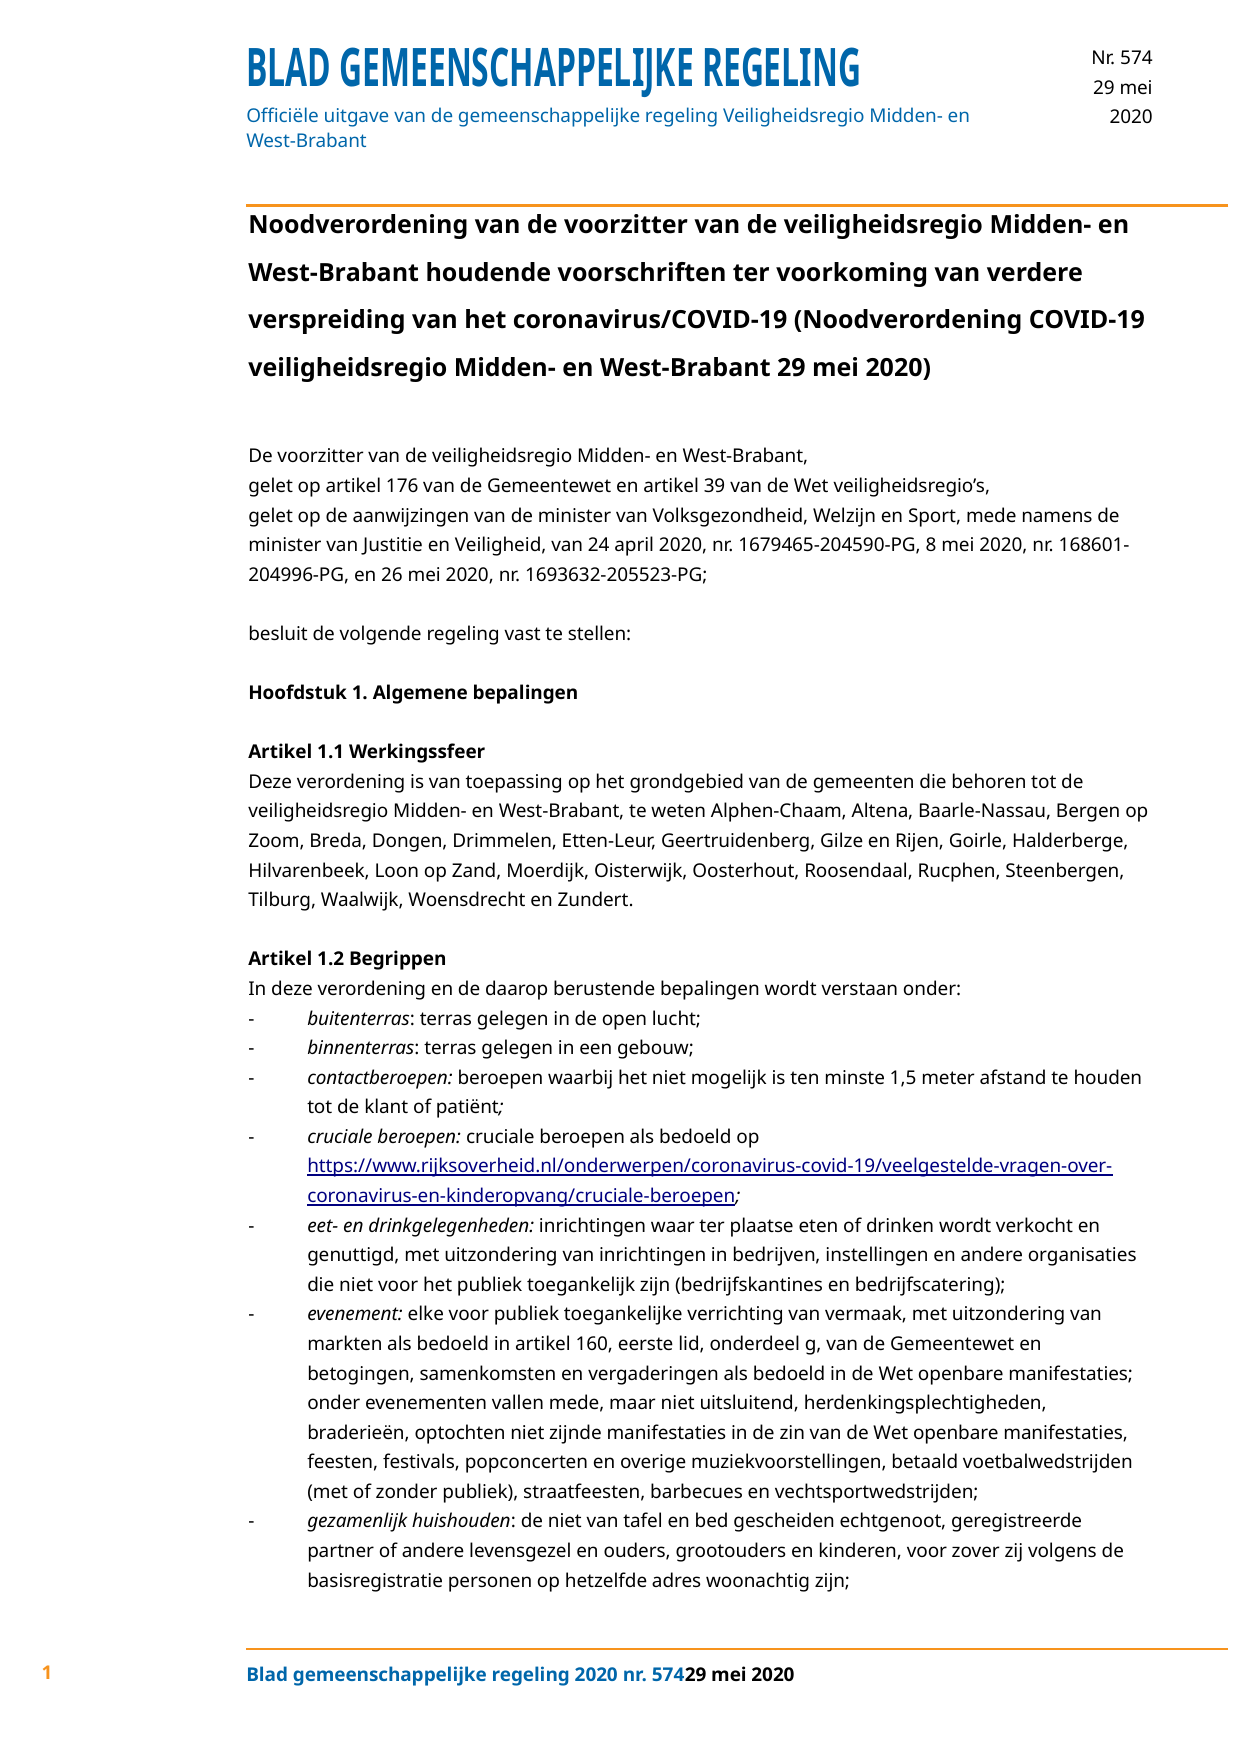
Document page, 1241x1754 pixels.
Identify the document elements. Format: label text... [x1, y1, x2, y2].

text De voorzitter van de veiligheidsregio Midden- en West-Brabant, [248, 443, 1152, 468]
picture [41, 47, 231, 172]
text gelet op artikel 176 van de Gemeentewet en artikel 39 van de Wet veiligheidsregio’s, [248, 472, 1152, 498]
text Artikel 1.2 Begrippen [248, 946, 1152, 971]
list evenement: elke voor publiek toegankelijke verrichting van vermaak, met uitzondering van markten als bedoeld in artikel 160, eerste lid, onderdeel g, van de Gemeentewet en betogingen, samenkomsten en vergaderingen als bedoeld in de Wet openbare manifestaties; onder evenementen vallen mede, maar niet uitsluitend, herdenkingsplechtigheden, braderieën, optochten niet zijnde manifestaties in de zin van de Wet openbare manifestaties, feesten, festivals, popconcerten en overige muziekvoorstellingen, betaald voetbalwedstrijden (met of zonder publiek), straatfeesten, barbecues en vechtsportwedstrijden; [248, 1301, 1152, 1504]
text Artikel 1.1 Werkingssfeer [248, 738, 1152, 764]
text Noodverordening van de voorzitter van de veiligheidsregio Midden- en West-Brabant houdende voorschriften ter voorkoming van verdere verspreiding van het coronavirus/COVID-19 (Noodverordening COVID-19 veiligheidsregio Midden- en West-Brabant 29 mei 2020) [248, 207, 1152, 384]
text Deze verordening is van toepassing op het grondgebied van de gemeenten die behoren tot de veiligheidsregio Midden- en West-Brabant, te weten Alphen-Chaam, Altena, Baarle-Nassau, Bergen op Zoom, Breda, Dongen, Drimmelen, Etten-Leur, Geertruidenberg, Gilze en Rijen, Goirle, Halderberge, Hilvarenbeek, Loon op Zand, Moerdijk, Oisterwijk, Oosterhout, Roosendaal, Rucphen, Steenbergen, Tilburg, Waalwijk, Woensdrecht en Zundert. [248, 768, 1152, 912]
list contactberoepen: beroepen waarbij het niet mogelijk is ten minste 1,5 meter afstand te houden tot de klant of patiënt; [248, 1064, 1152, 1119]
list buitenterras: terras gelegen in de open lucht; [248, 1005, 1152, 1031]
text Hoofdstuk 1. Algemene bepalingen [248, 679, 1152, 705]
list gezamenlijk huishouden: de niet van tafel en bed gescheiden echtgenoot, geregistreerde partner of andere levensgezel en ouders, grootouders en kinderen, voor zover zij volgens de basisregistratie personen op hetzelfde adres woonachtig zijn; [248, 1508, 1152, 1593]
text gelet op de aanwijzingen van de minister van Volksgezondheid, Welzijn en Sport, mede namens de minister van Justitie en Veiligheid, van 24 april 2020, nr. 1679465-204590-PG, 8 mei 2020, nr. 168601-204996-PG, en 26 mei 2020, nr. 1693632-205523-PG; [248, 502, 1152, 587]
list binnenterras: terras gelegen in een gebouw; [248, 1034, 1152, 1060]
list eet- en drinkgelegenheden: inrichtingen waar ter plaatse eten of drinken wordt verkocht en genuttigd, met uitzondering van inrichtingen in bedrijven, instellingen en andere organisaties die niet voor het publiek toegankelijk zijn (bedrijfskantines en bedrijfscatering); [248, 1212, 1152, 1297]
list cruciale beroepen: cruciale beroepen als bedoeld op https://www.rijksoverheid.nl/onderwerpen/coronavirus-covid-19/veelgestelde-vragen-over-coronavirus-en-kinderopvang/cruciale-beroepen; [248, 1123, 1152, 1208]
text besluit de volgende regeling vast te stellen: [248, 620, 1152, 646]
text In deze verordening en de daarop berustende bepalingen wordt verstaan onder: [248, 975, 1152, 1001]
